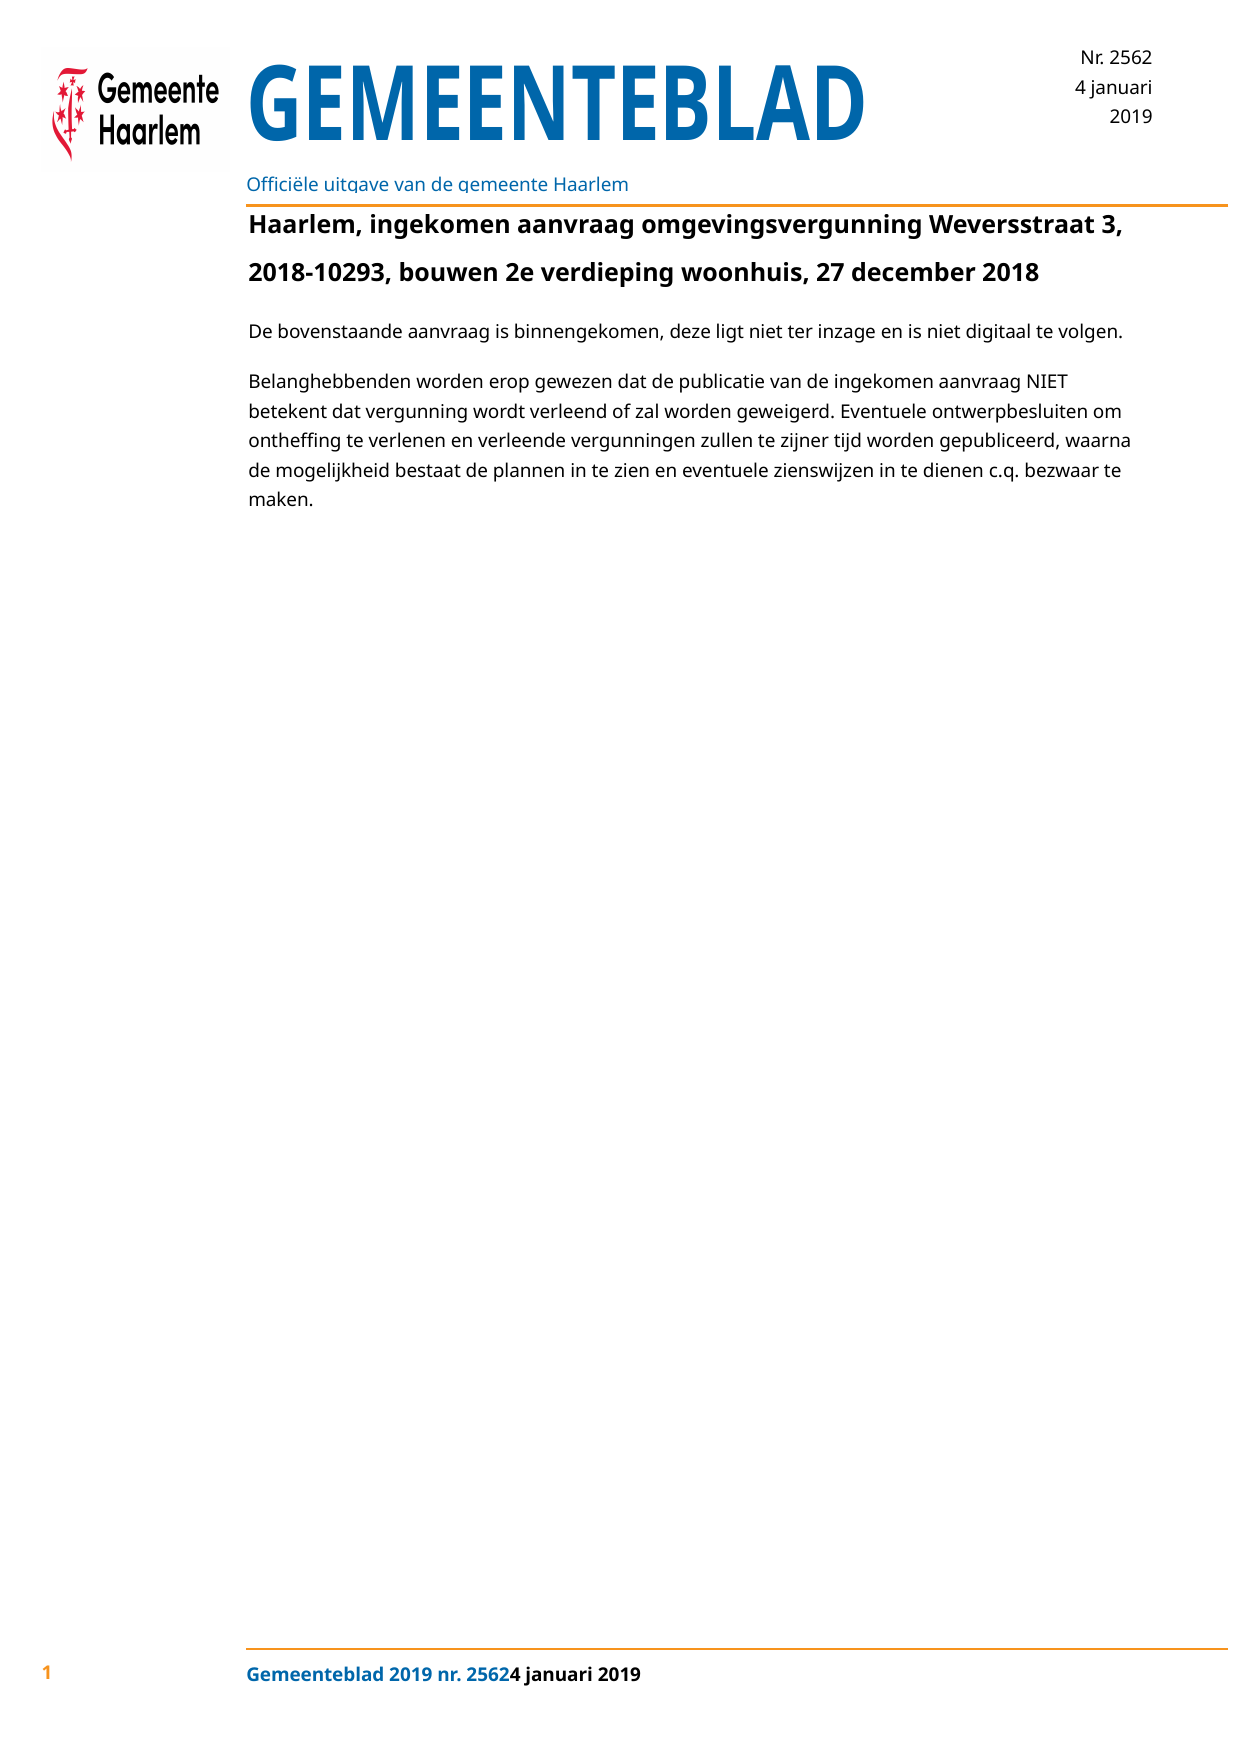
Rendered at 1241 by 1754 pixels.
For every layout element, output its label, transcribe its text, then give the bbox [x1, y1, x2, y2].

text De bovenstaande aanvraag is binnengekomen, deze ligt niet ter inzage en is niet digitaal te volgen. [248, 318, 1152, 344]
picture [41, 47, 231, 172]
text Haarlem, ingekomen aanvraag omgevingsvergunning Weversstraat 3, 2018-10293, bouwen 2e verdieping woonhuis, 27 december 2018 [248, 207, 1152, 288]
text Belanghebbenden worden erop gewezen dat de publicatie van de ingekomen aanvraag NIET betekent dat vergunning wordt verleend of zal worden geweigerd. Eventuele ontwerpbesluiten om ontheffing te verlenen en verleende vergunningen zullen te zijner tijd worden gepubliceerd, waarna de mogelijkheid bestaat de plannen in te zien en eventuele zienswijzen in te dienen c.q. bezwaar te maken. [248, 368, 1152, 512]
